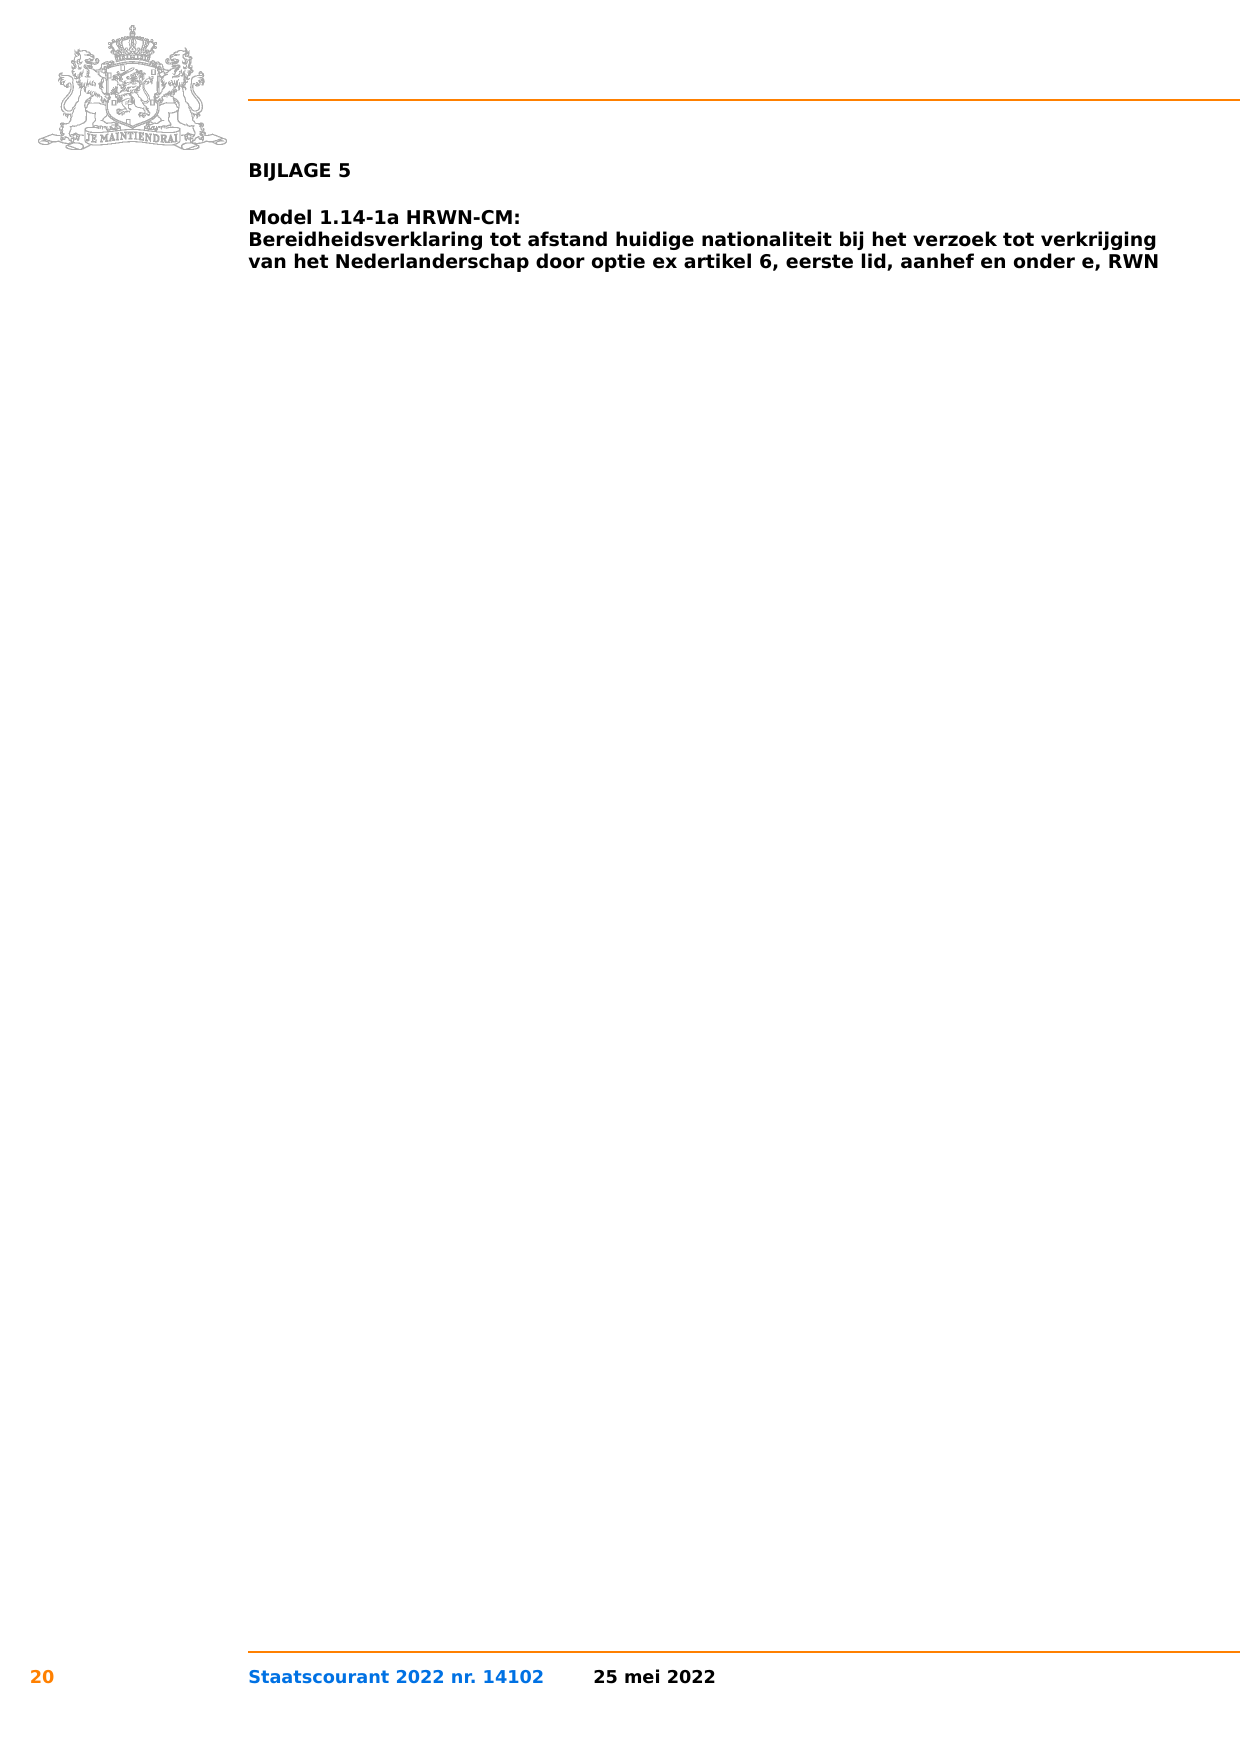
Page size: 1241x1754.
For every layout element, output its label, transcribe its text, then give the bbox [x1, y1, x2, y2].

text Model 1.14-1a HRWN-CM: [248, 207, 1163, 229]
subtitle BIJLAGE 5 [248, 160, 1163, 182]
picture [38, 25, 227, 150]
text Bereidheidsverklaring tot afstand huidige nationaliteit bij het verzoek tot verkrijging van het Nederlanderschap door optie ex artikel 6, eerste lid, aanhef en onder e, RWN [248, 229, 1163, 273]
